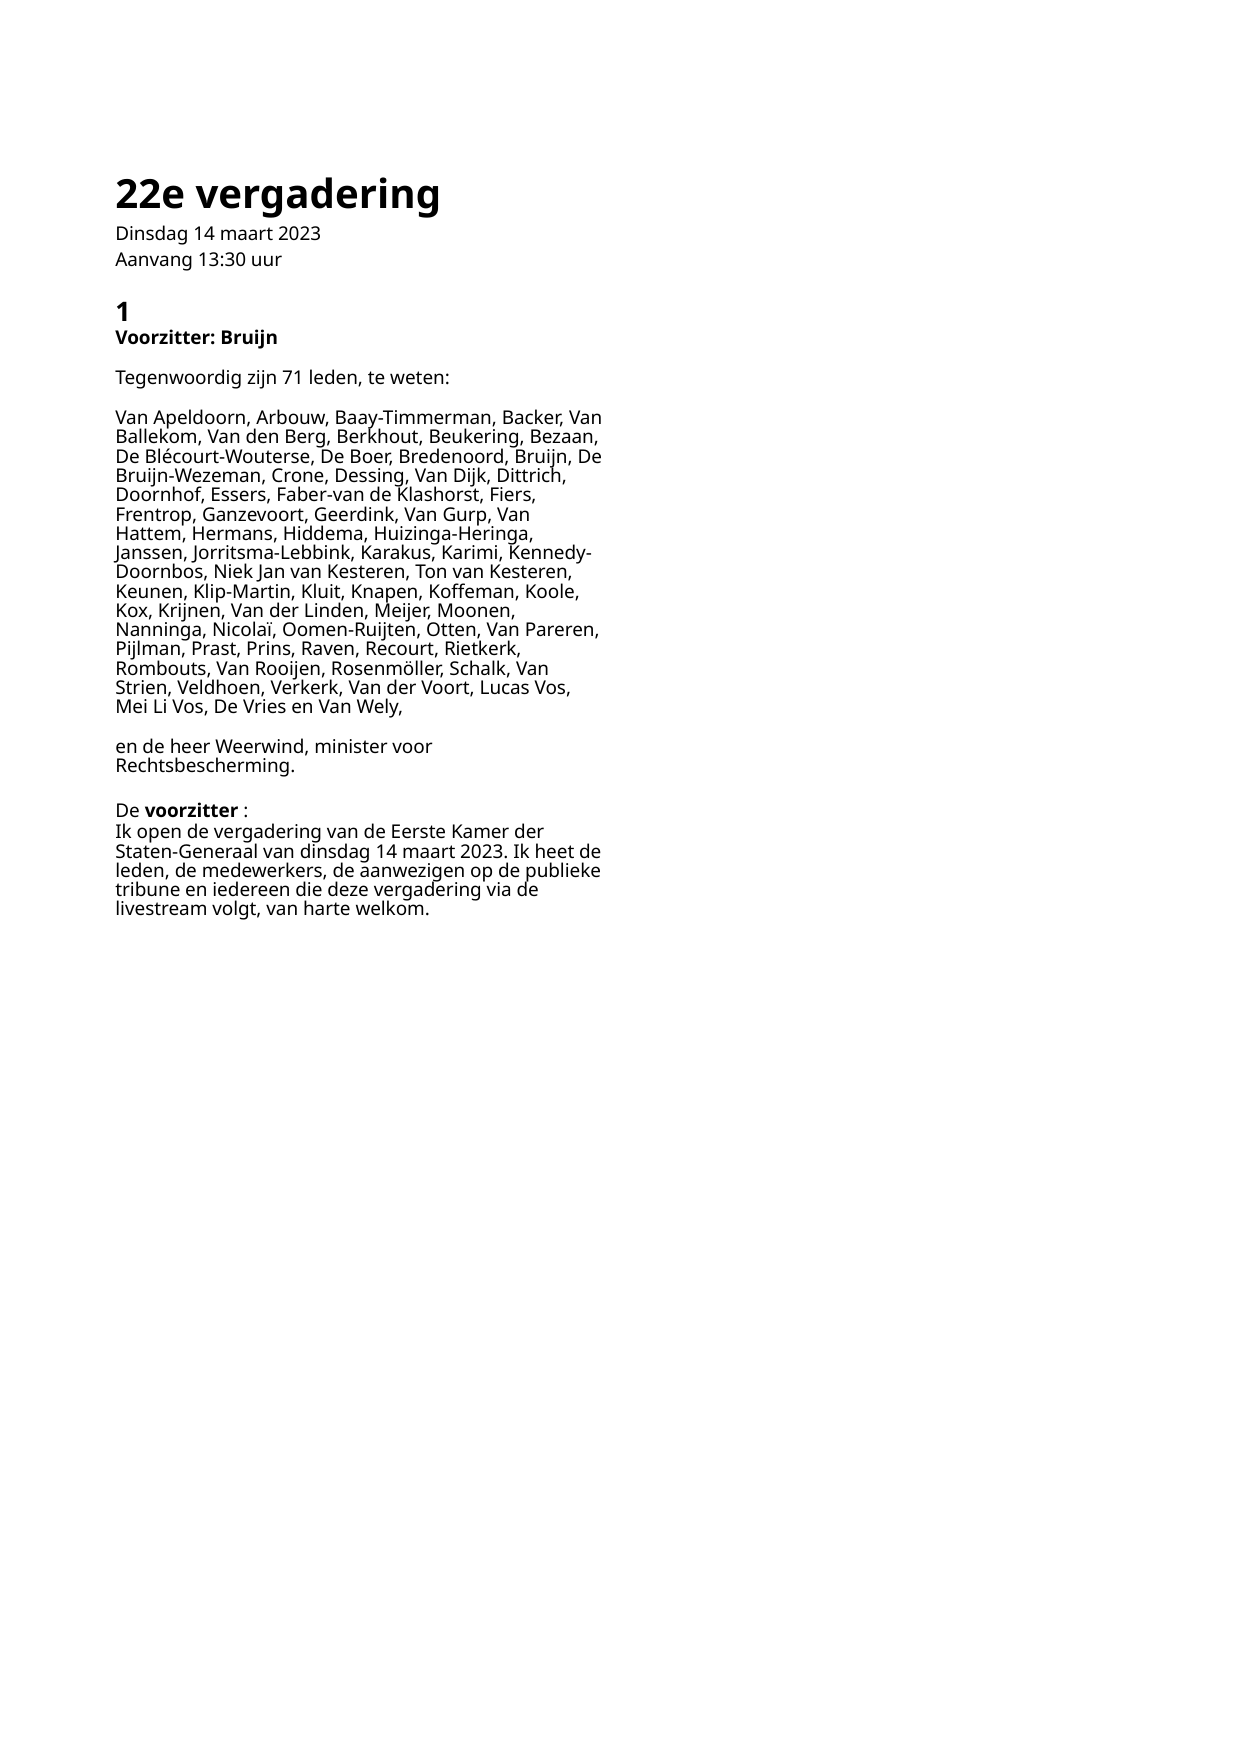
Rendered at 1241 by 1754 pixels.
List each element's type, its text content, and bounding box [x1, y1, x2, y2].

text en de heer Weerwind, minister voor Rechtsbescherming. [115, 738, 605, 777]
text Voorzitter: Bruijn [115, 329, 605, 348]
text 22e vergadering [115, 165, 605, 220]
text Ik open de vergadering van de Eerste Kamer der Staten-Generaal van dinsdag 14 maart 2023. Ik heet de leden, de medewerkers, de aanwezigen op de publieke tribune en iedereen die deze vergadering via de livestream volgt, van harte welkom. [115, 823, 605, 920]
text 1 [115, 292, 605, 329]
text Van Apeldoorn, Arbouw, Baay-Timmerman, Backer, Van Ballekom, Van den Berg, Berkhout, Beukering, Bezaan, De Blécourt-Wouterse, De Boer, Bredenoord, Bruijn, De Bruijn-Wezeman, Crone, Dessing, Van Dijk, Dittrich, Doornhof, Essers, Faber-van de Klashorst, Fiers, Frentrop, Ganzevoort, Geerdink, Van Gurp, Van Hattem, Hermans, Hiddema, Huizinga-Heringa, Janssen, Jorritsma-Lebbink, Karakus, Karimi, Kennedy-Doornbos, Niek Jan van Kesteren, Ton van Kesteren, Keunen, Klip-Martin, Kluit, Knapen, Koffeman, Koole, Kox, Krijnen, Van der Linden, Meijer, Moonen, Nanninga, Nicolaï, Oomen-Ruijten, Otten, Van Pareren, Pijlman, Prast, Prins, Raven, Recourt, Rietkerk, Rombouts, Van Rooijen, Rosenmöller, Schalk, Van Strien, Veldhoen, Verkerk, Van der Voort, Lucas Vos, Mei Li Vos, De Vries en Van Wely, [115, 409, 605, 717]
text Aanvang 13:30 uur [115, 246, 605, 272]
text De voorzitter : [115, 798, 605, 823]
text Dinsdag 14 maart 2023 [115, 220, 605, 246]
text Tegenwoordig zijn 71 leden, te weten: [115, 369, 605, 388]
